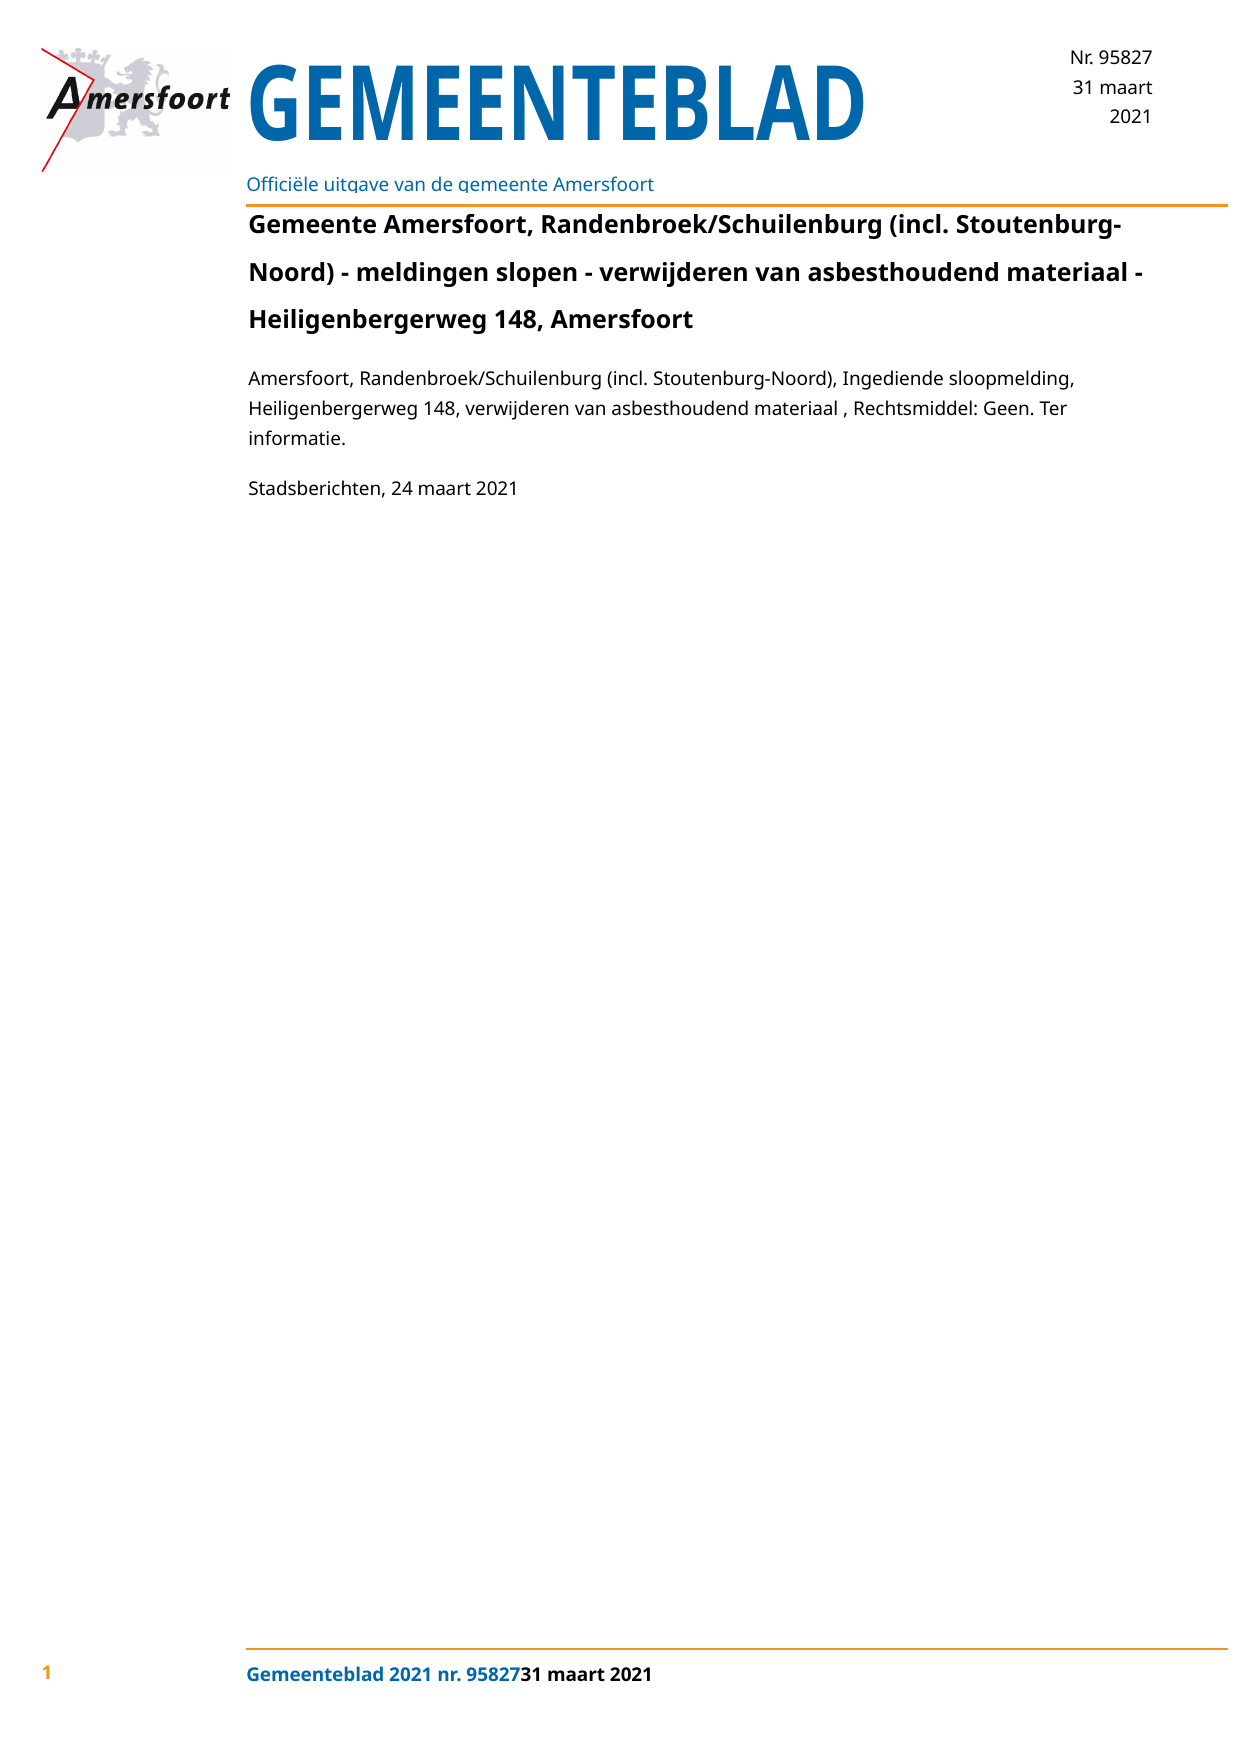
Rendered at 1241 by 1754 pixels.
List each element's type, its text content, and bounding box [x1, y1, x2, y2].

text Stadsberichten, 24 maart 2021 [248, 475, 1152, 501]
text Gemeente Amersfoort, Randenbroek/Schuilenburg (incl. Stoutenburg-Noord) - meldingen slopen - verwijderen van asbesthoudend materiaal - Heiligenbergerweg 148, Amersfoort [248, 207, 1152, 336]
picture [41, 47, 231, 172]
text Amersfoort, Randenbroek/Schuilenburg (incl. Stoutenburg-Noord), Ingediende sloopmelding, Heiligenbergerweg 148, verwijderen van asbesthoudend materiaal , Rechtsmiddel: Geen. Ter informatie. [248, 366, 1152, 450]
